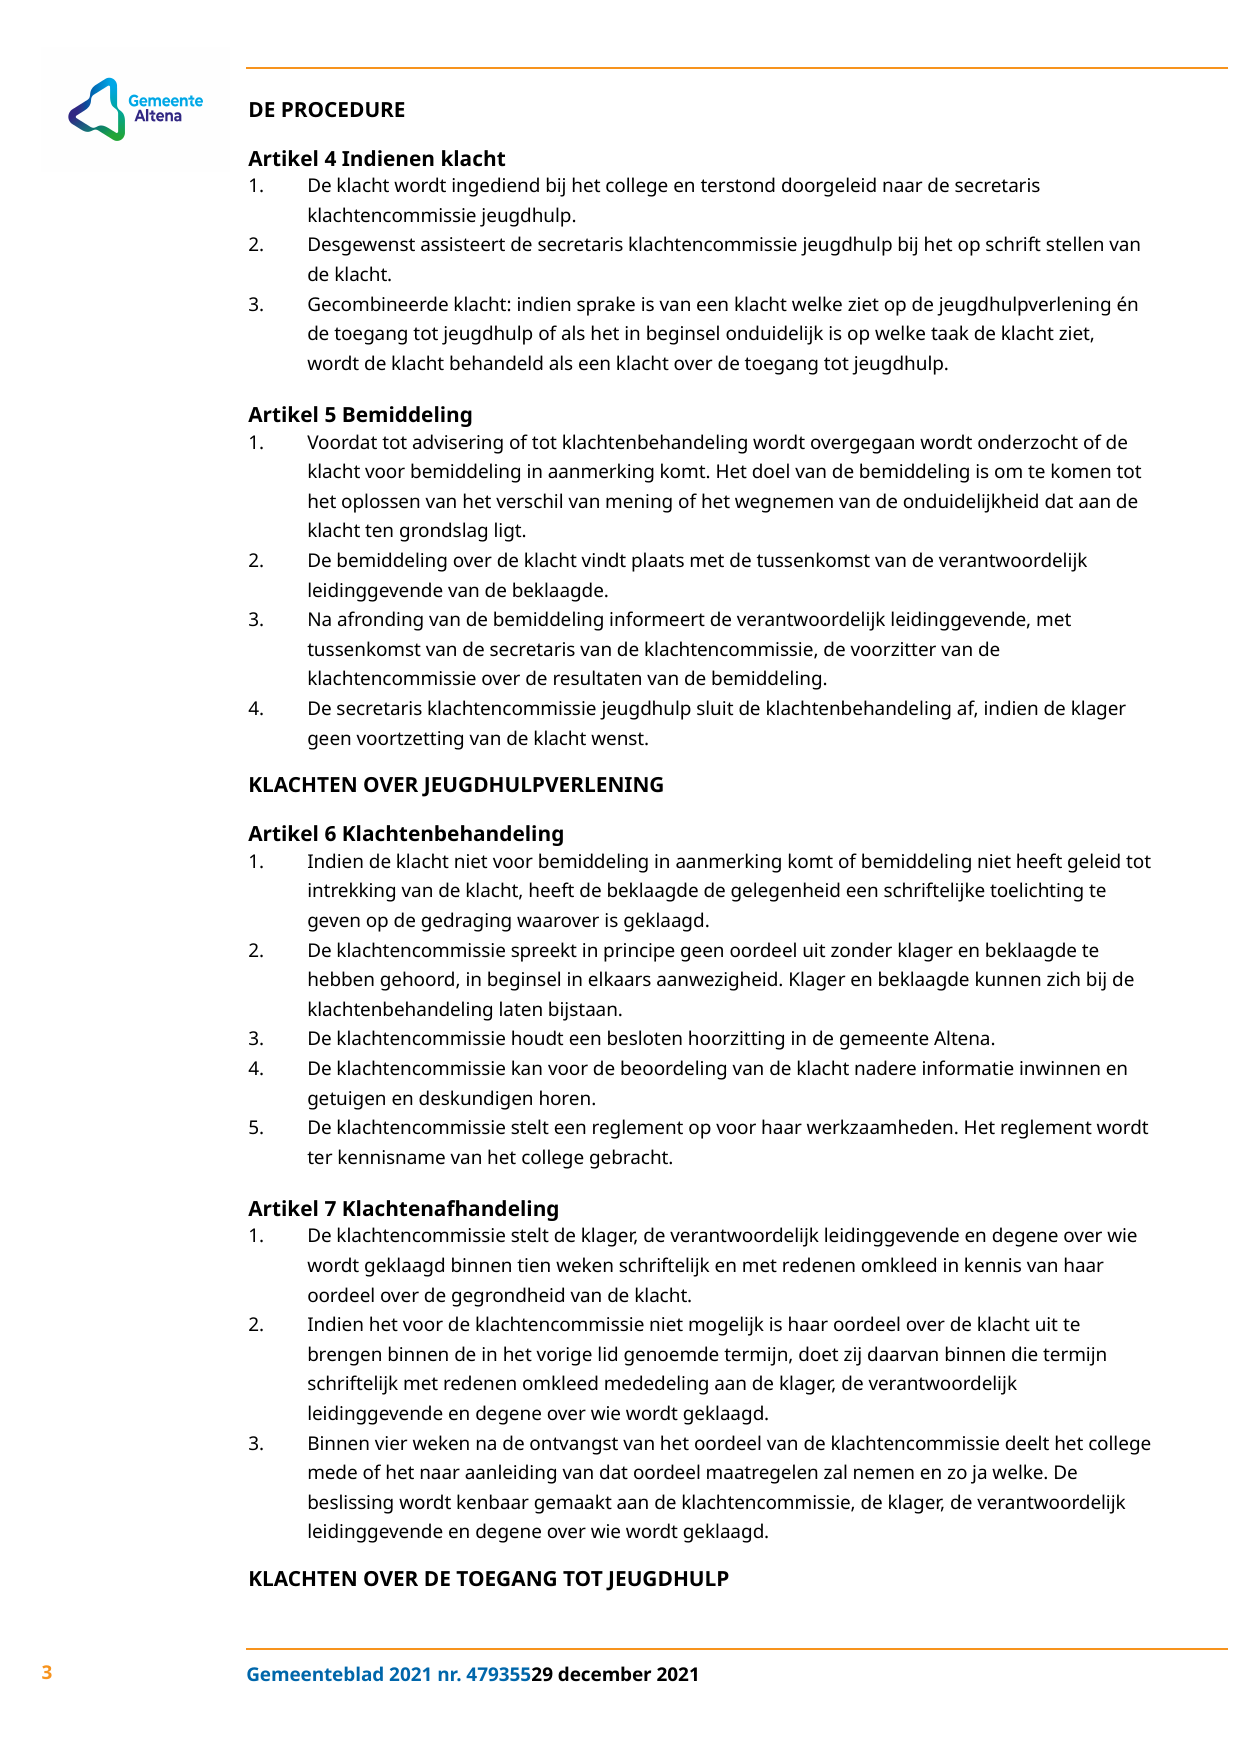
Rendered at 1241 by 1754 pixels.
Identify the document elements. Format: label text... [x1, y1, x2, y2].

list Na afronding van de bemiddeling informeert de verantwoordelijk leidinggevende, met tussenkomst van de secretaris van de klachtencommissie, de voorzitter van de klachtencommissie over de resultaten van de bemiddeling. [248, 606, 1152, 691]
list Voordat tot advisering of tot klachtenbehandeling wordt overgegaan wordt onderzocht of de klacht voor bemiddeling in aanmerking komt. Het doel van de bemiddeling is om te komen tot het oplossen van het verschil van mening of het wegnemen van de onduidelijkheid dat aan de klacht ten grondslag ligt. [248, 429, 1152, 543]
list De klachtencommissie stelt de klager, de verantwoordelijk leidinggevende en degene over wie wordt geklaagd binnen tien weken schriftelijk en met redenen omkleed in kennis van haar oordeel over de gegrondheid van de klacht. [248, 1223, 1152, 1308]
text Artikel 4 Indienen klacht [248, 144, 1152, 172]
list De klachtencommissie houdt een besloten hoorzitting in de gemeente Altena. [248, 1026, 1152, 1051]
list Desgewenst assisteert de secretaris klachtencommissie jeugdhulp bij het op schrift stellen van de klacht. [248, 232, 1152, 287]
list De secretaris klachtencommissie jeugdhulp sluit de klachtenbehandeling af, indien de klager geen voortzetting van de klacht wenst. [248, 695, 1152, 750]
text DE PROCEDURE [248, 95, 1152, 123]
text KLACHTEN OVER DE TOEGANG TOT JEUGDHULP [248, 1564, 1152, 1593]
picture [41, 47, 231, 172]
list De klachtencommissie spreekt in principe geen oordeel uit zonder klager en beklaagde te hebben gehoord, in beginsel in elkaars aanwezigheid. Klager en beklaagde kunnen zich bij de klachtenbehandeling laten bijstaan. [248, 937, 1152, 1022]
list Indien het voor de klachtencommissie niet mogelijk is haar oordeel over de klacht uit te brengen binnen de in het vorige lid genoemde termijn, doet zij daarvan binnen die termijn schriftelijk met redenen omkleed mededeling aan de klager, de verantwoordelijk leidinggevende en degene over wie wordt geklaagd. [248, 1311, 1152, 1426]
list De klacht wordt ingediend bij het college en terstond doorgeleid naar de secretaris klachtencommissie jeugdhulp. [248, 172, 1152, 228]
list Gecombineerde klacht: indien sprake is van een klacht welke ziet op de jeugdhulpverlening én de toegang tot jeugdhulp of als het in beginsel onduidelijk is op welke taak de klacht ziet, wordt de klacht behandeld als een klacht over de toegang tot jeugdhulp. [248, 291, 1152, 376]
list Indien de klacht niet voor bemiddeling in aanmerking komt of bemiddeling niet heeft geleid tot intrekking van de klacht, heeft de beklaagde de gelegenheid een schriftelijke toelichting te geven op de gedraging waarover is geklaagd. [248, 848, 1152, 933]
list De bemiddeling over de klacht vindt plaats met de tussenkomst van de verantwoordelijk leidinggevende van de beklaagde. [248, 547, 1152, 602]
text Artikel 5 Bemiddeling [248, 400, 1152, 429]
text Artikel 7 Klachtenafhandeling [248, 1194, 1152, 1223]
list De klachtencommissie kan voor de beoordeling van de klacht nadere informatie inwinnen en getuigen en deskundigen horen. [248, 1055, 1152, 1110]
list De klachtencommissie stelt een reglement op voor haar werkzaamheden. Het reglement wordt ter kennisname van het college gebracht. [248, 1114, 1152, 1169]
text Artikel 6 Klachtenbehandeling [248, 819, 1152, 848]
list Binnen vier weken na de ontvangst van het oordeel van de klachtencommissie deelt het college mede of het naar aanleiding van dat oordeel maatregelen zal nemen en zo ja welke. De beslissing wordt kenbaar gemaakt aan de klachtencommissie, de klager, de verantwoordelijk leidinggevende en degene over wie wordt geklaagd. [248, 1430, 1152, 1544]
text KLACHTEN OVER JEUGDHULPVERLENING [248, 770, 1152, 799]
